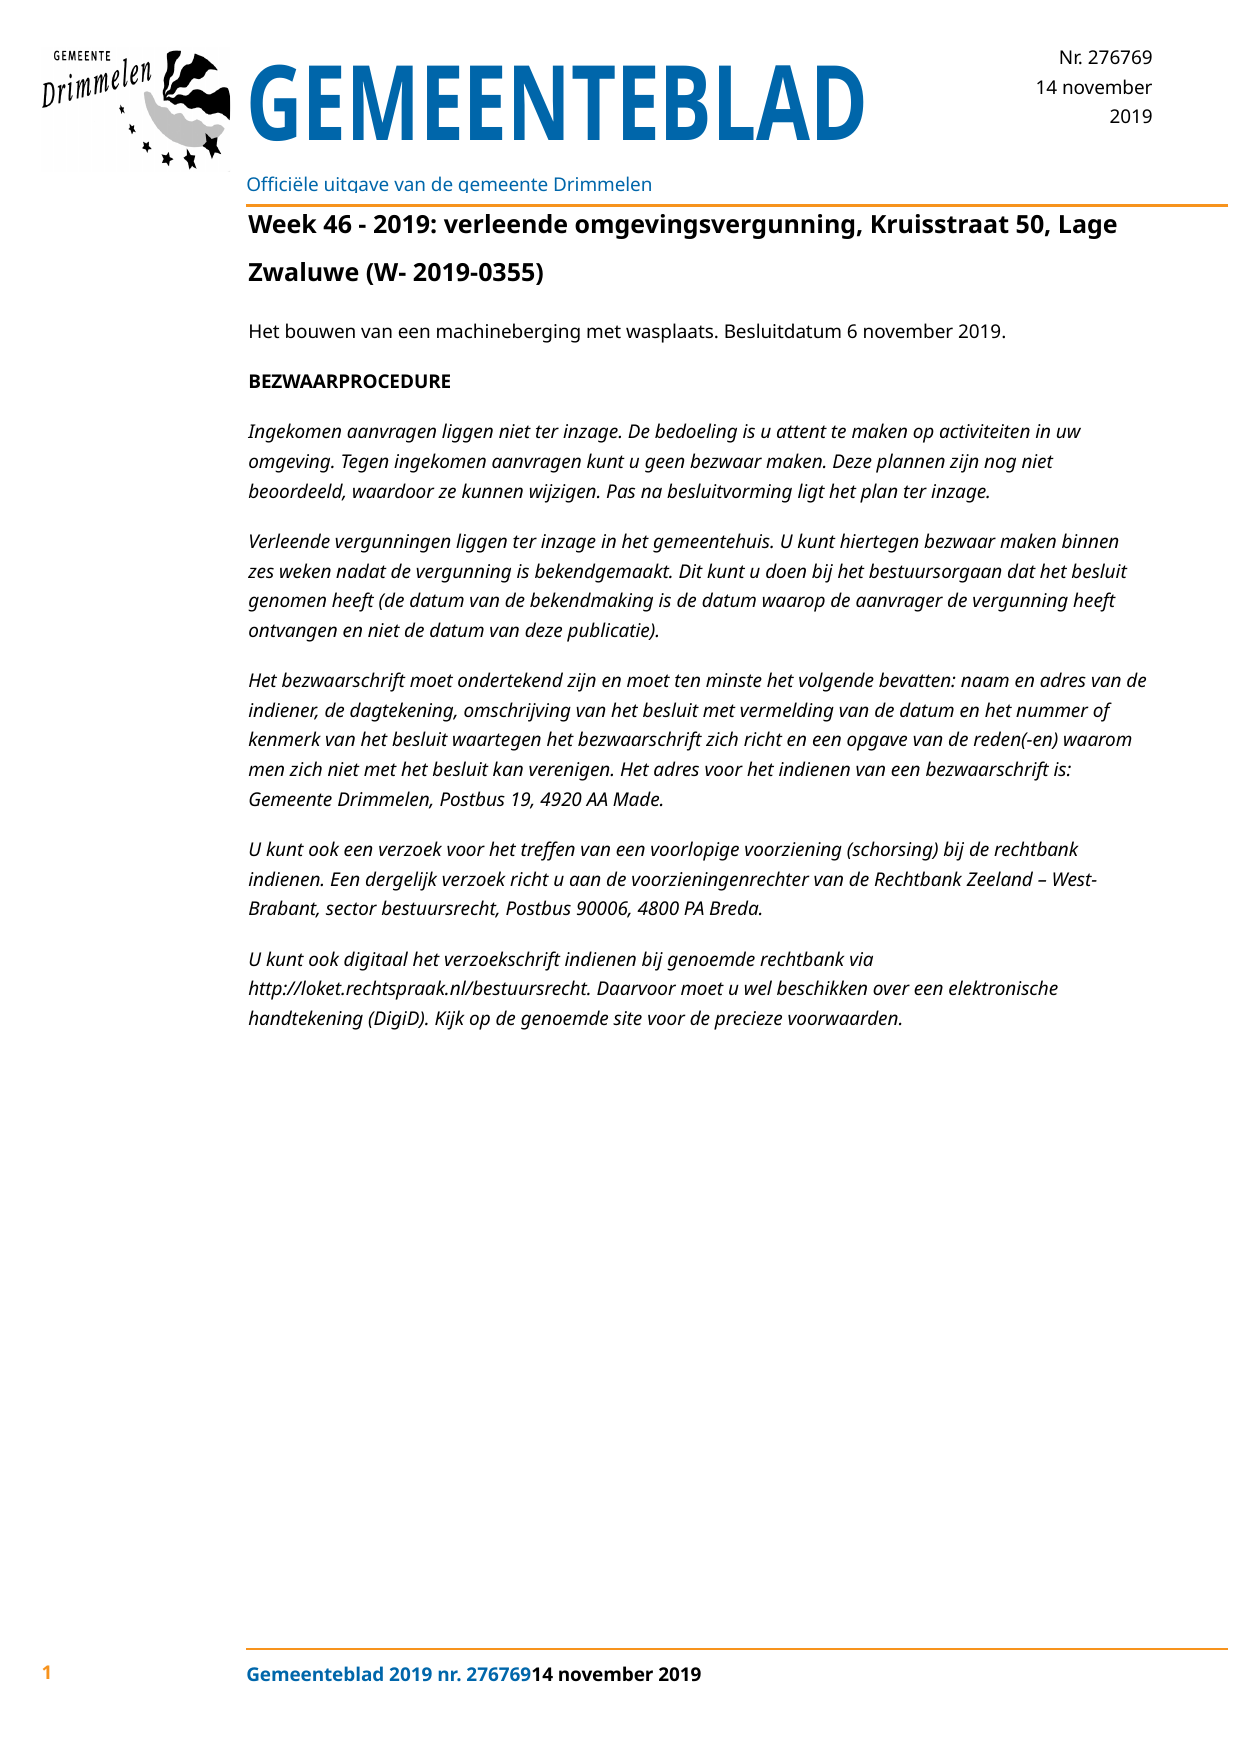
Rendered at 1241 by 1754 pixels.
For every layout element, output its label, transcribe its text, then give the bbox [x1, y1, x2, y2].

text Ingekomen aanvragen liggen niet ter inzage. De bedoeling is u attent te maken op activiteiten in uw omgeving. Tegen ingekomen aanvragen kunt u geen bezwaar maken. Deze plannen zijn nog niet beoordeeld, waardoor ze kunnen wijzigen. Pas na besluitvorming ligt het plan ter inzage. [248, 419, 1152, 504]
text Het bezwaarschrift moet ondertekend zijn en moet ten minste het volgende bevatten: naam en adres van de indiener, de dagtekening, omschrijving van het besluit met vermelding van de datum en het nummer of kenmerk van het besluit waartegen het bezwaarschrift zich richt en een opgave van de reden(-en) waarom men zich niet met het besluit kan verenigen. Het adres voor het indienen van een bezwaarschrift is: Gemeente Drimmelen, Postbus 19, 4920 AA Made. [248, 667, 1152, 812]
text Verleende vergunningen liggen ter inzage in het gemeentehuis. U kunt hiertegen bezwaar maken binnen zes weken nadat de vergunning is bekendgemaakt. Dit kunt u doen bij het bestuursorgaan dat het besluit genomen heeft (de datum van de bekendmaking is de datum waarop de aanvrager de vergunning heeft ontvangen en niet de datum van deze publicatie). [248, 528, 1152, 643]
text U kunt ook digitaal het verzoekschrift indienen bij genoemde rechtbank via http://loket.rechtspraak.nl/bestuursrecht. Daarvoor moet u wel beschikken over een elektronische handtekening (DigiD). Kijk op de genoemde site voor de precieze voorwaarden. [248, 946, 1152, 1031]
text Het bouwen van een machineberging met wasplaats. Besluitdatum 6 november 2019. [248, 318, 1152, 344]
text BEZWAARPROCEDURE [248, 368, 1152, 394]
text U kunt ook een verzoek voor het treffen van een voorlopige voorziening (schorsing) bij de rechtbank indienen. Een dergelijk verzoek richt u aan de voorzieningenrechter van de Rechtbank Zeeland – West-Brabant, sector bestuursrecht, Postbus 90006, 4800 PA Breda. [248, 836, 1152, 921]
picture [41, 47, 231, 172]
text Week 46 - 2019: verleende omgevingsvergunning, Kruisstraat 50, Lage Zwaluwe (W- 2019-0355) [248, 207, 1152, 288]
